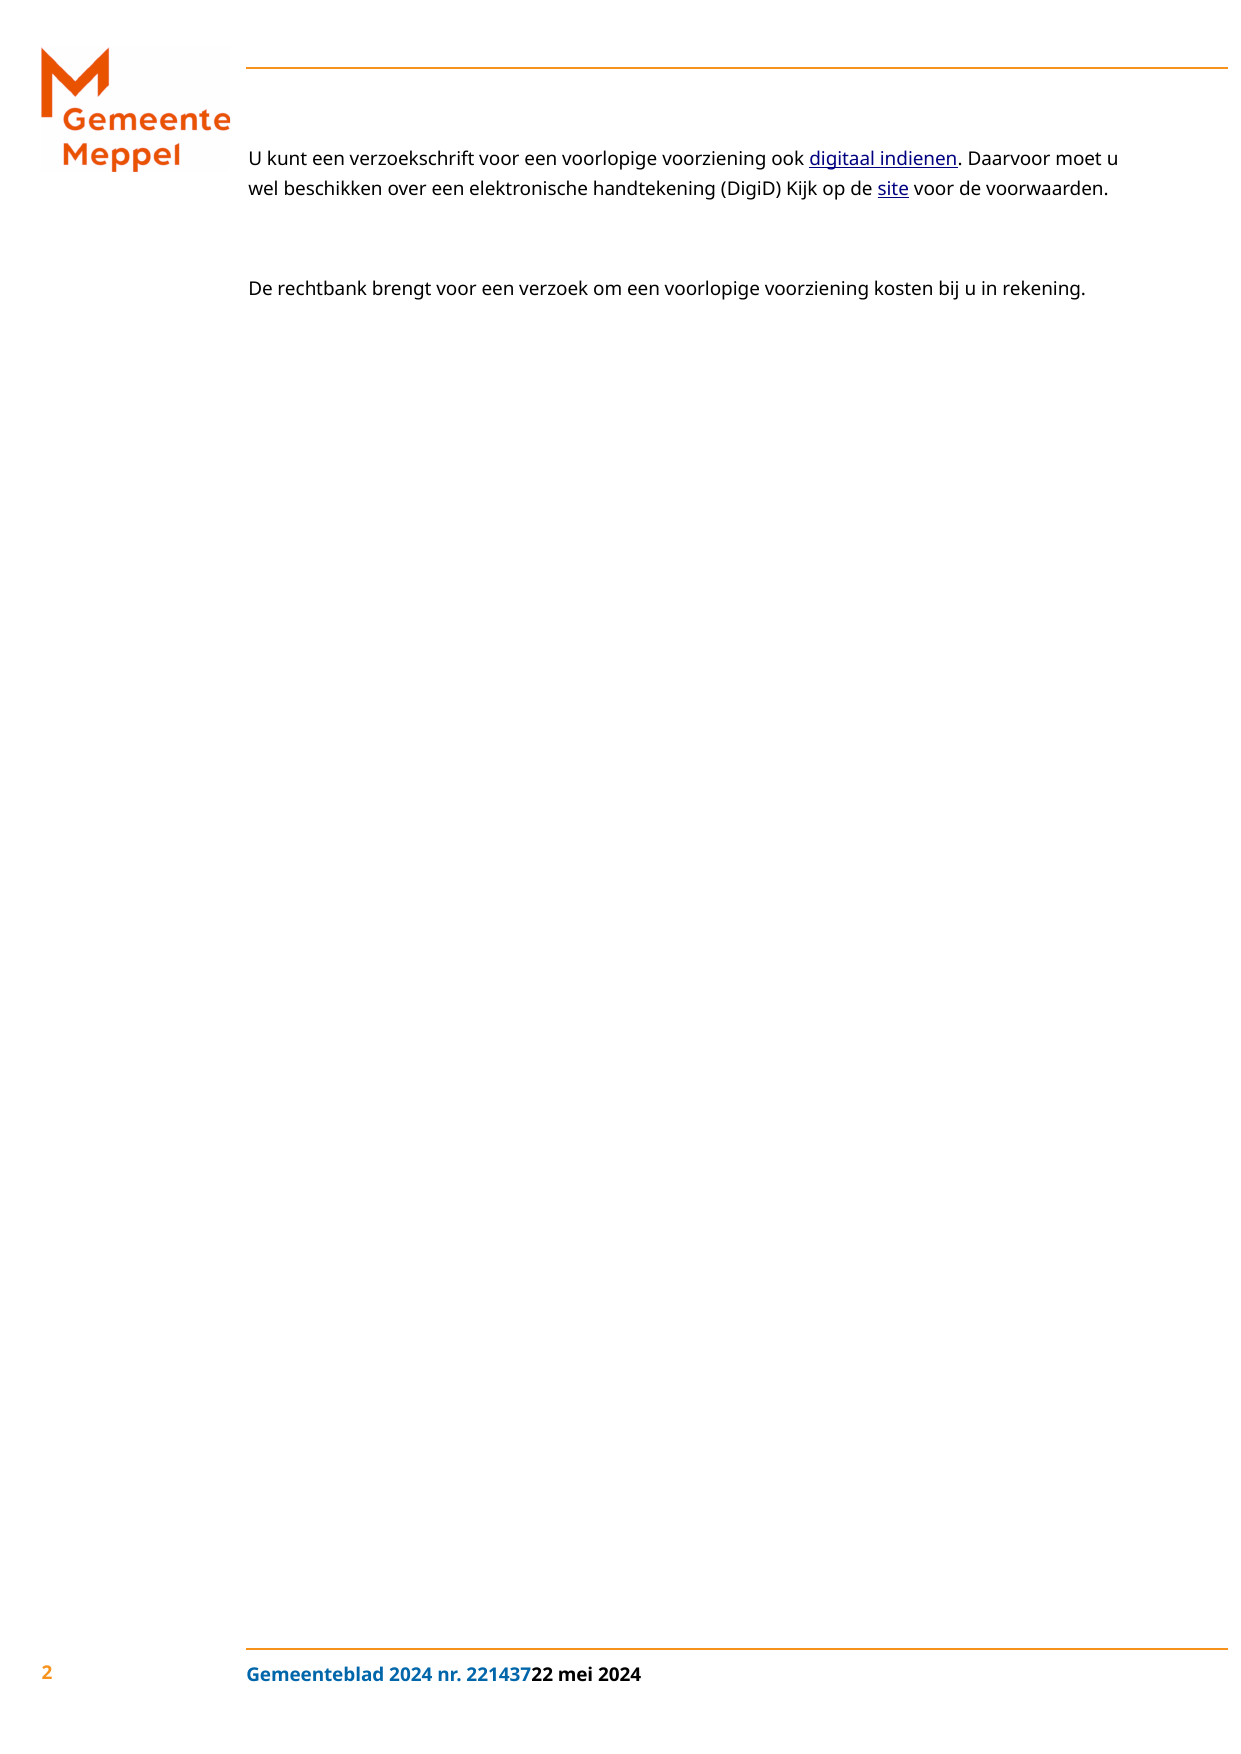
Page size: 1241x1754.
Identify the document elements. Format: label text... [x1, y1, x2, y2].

text De rechtbank brengt voor een verzoek om een voorlopige voorziening kosten bij u in rekening. [248, 276, 1152, 301]
text U kunt een verzoekschrift voor een voorlopige voorziening ook digitaal indienen. Daarvoor moet u wel beschikken over een elektronische handtekening (DigiD) Kijk op de site voor de voorwaarden. [248, 145, 1152, 201]
picture [41, 47, 231, 172]
